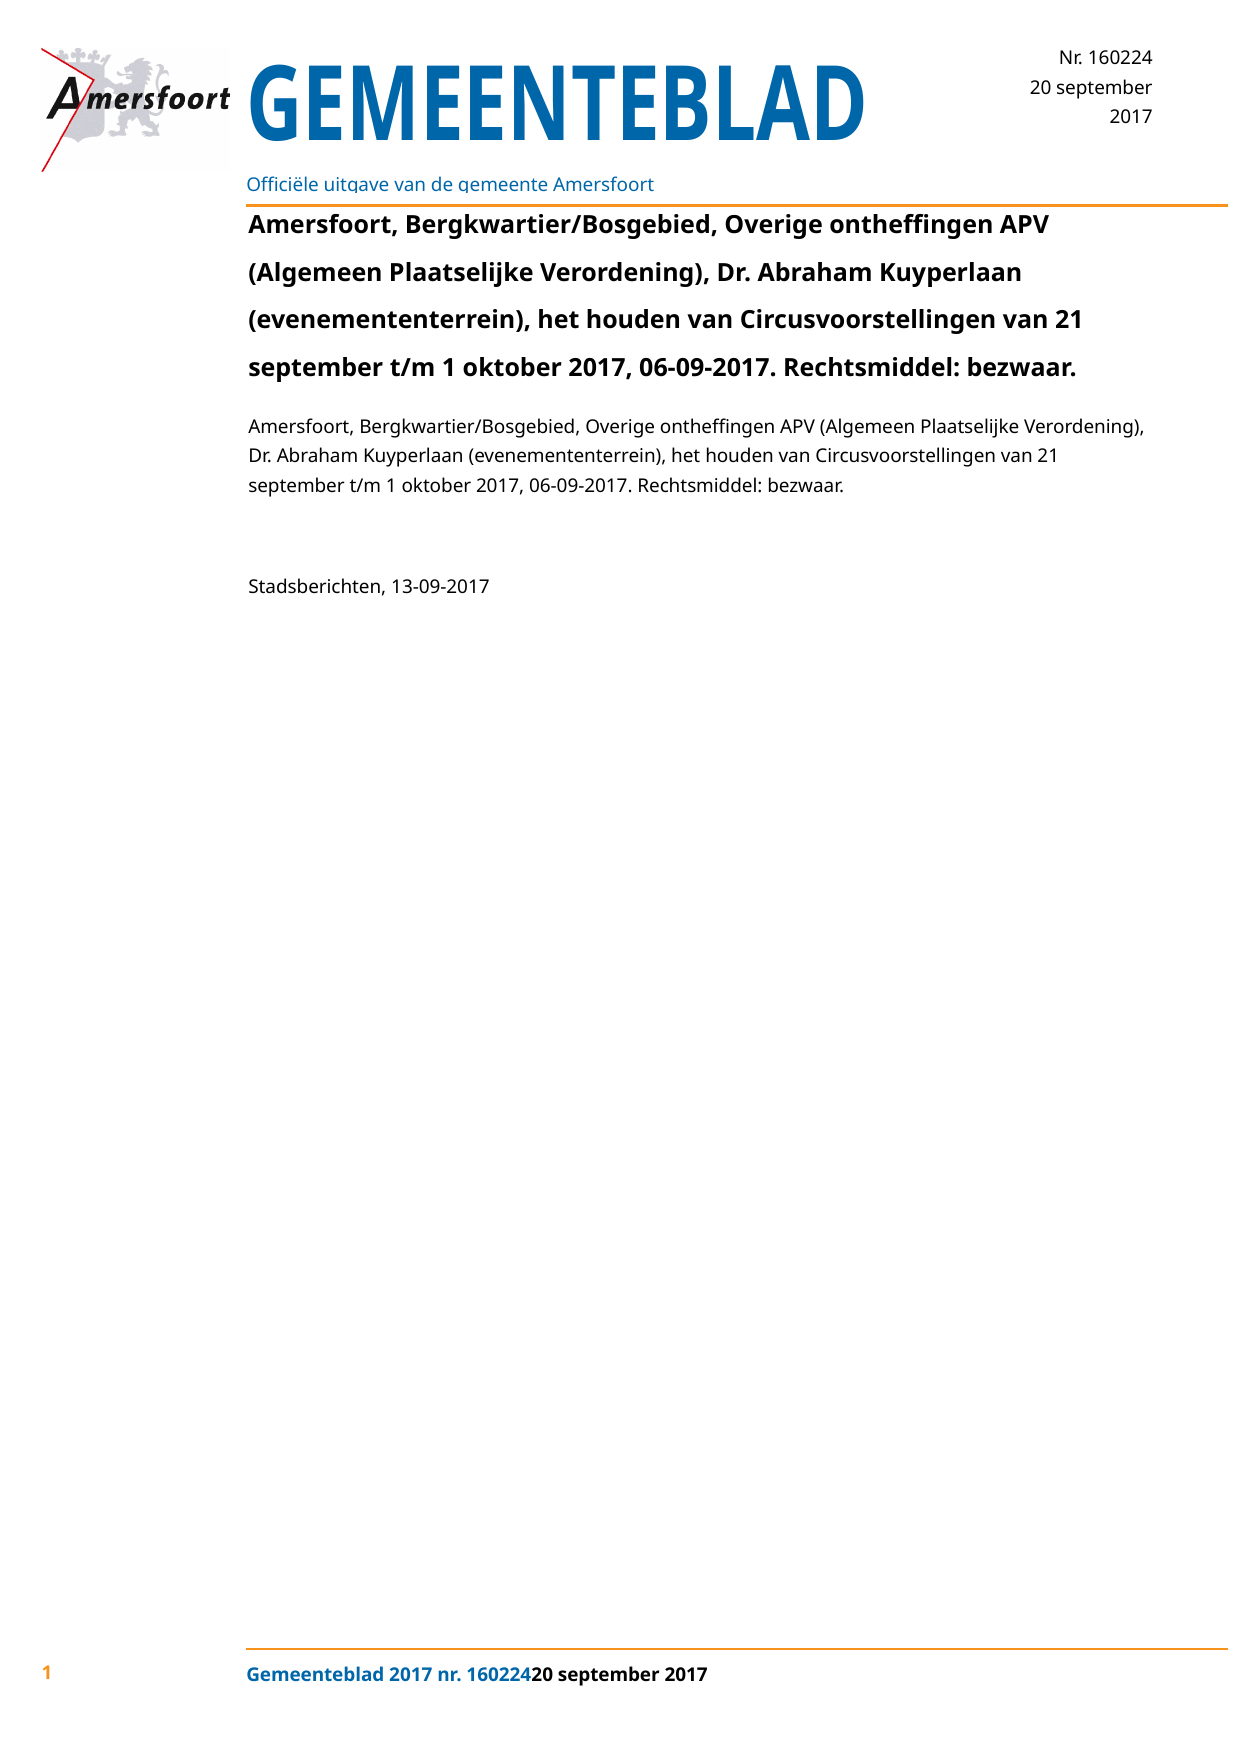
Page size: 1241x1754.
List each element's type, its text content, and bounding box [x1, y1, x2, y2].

text Amersfoort, Bergkwartier/Bosgebied, Overige ontheffingen APV (Algemeen Plaatselijke Verordening), Dr. Abraham Kuyperlaan (evenemententerrein), het houden van Circusvoorstellingen van 21 september t/m 1 oktober 2017, 06-09-2017. Rechtsmiddel: bezwaar. [248, 413, 1152, 498]
text Stadsberichten, 13-09-2017 [248, 573, 1152, 599]
text Amersfoort, Bergkwartier/Bosgebied, Overige ontheffingen APV (Algemeen Plaatselijke Verordening), Dr. Abraham Kuyperlaan (evenemententerrein), het houden van Circusvoorstellingen van 21 september t/m 1 oktober 2017, 06-09-2017. Rechtsmiddel: bezwaar. [248, 207, 1152, 384]
picture [41, 47, 231, 172]
